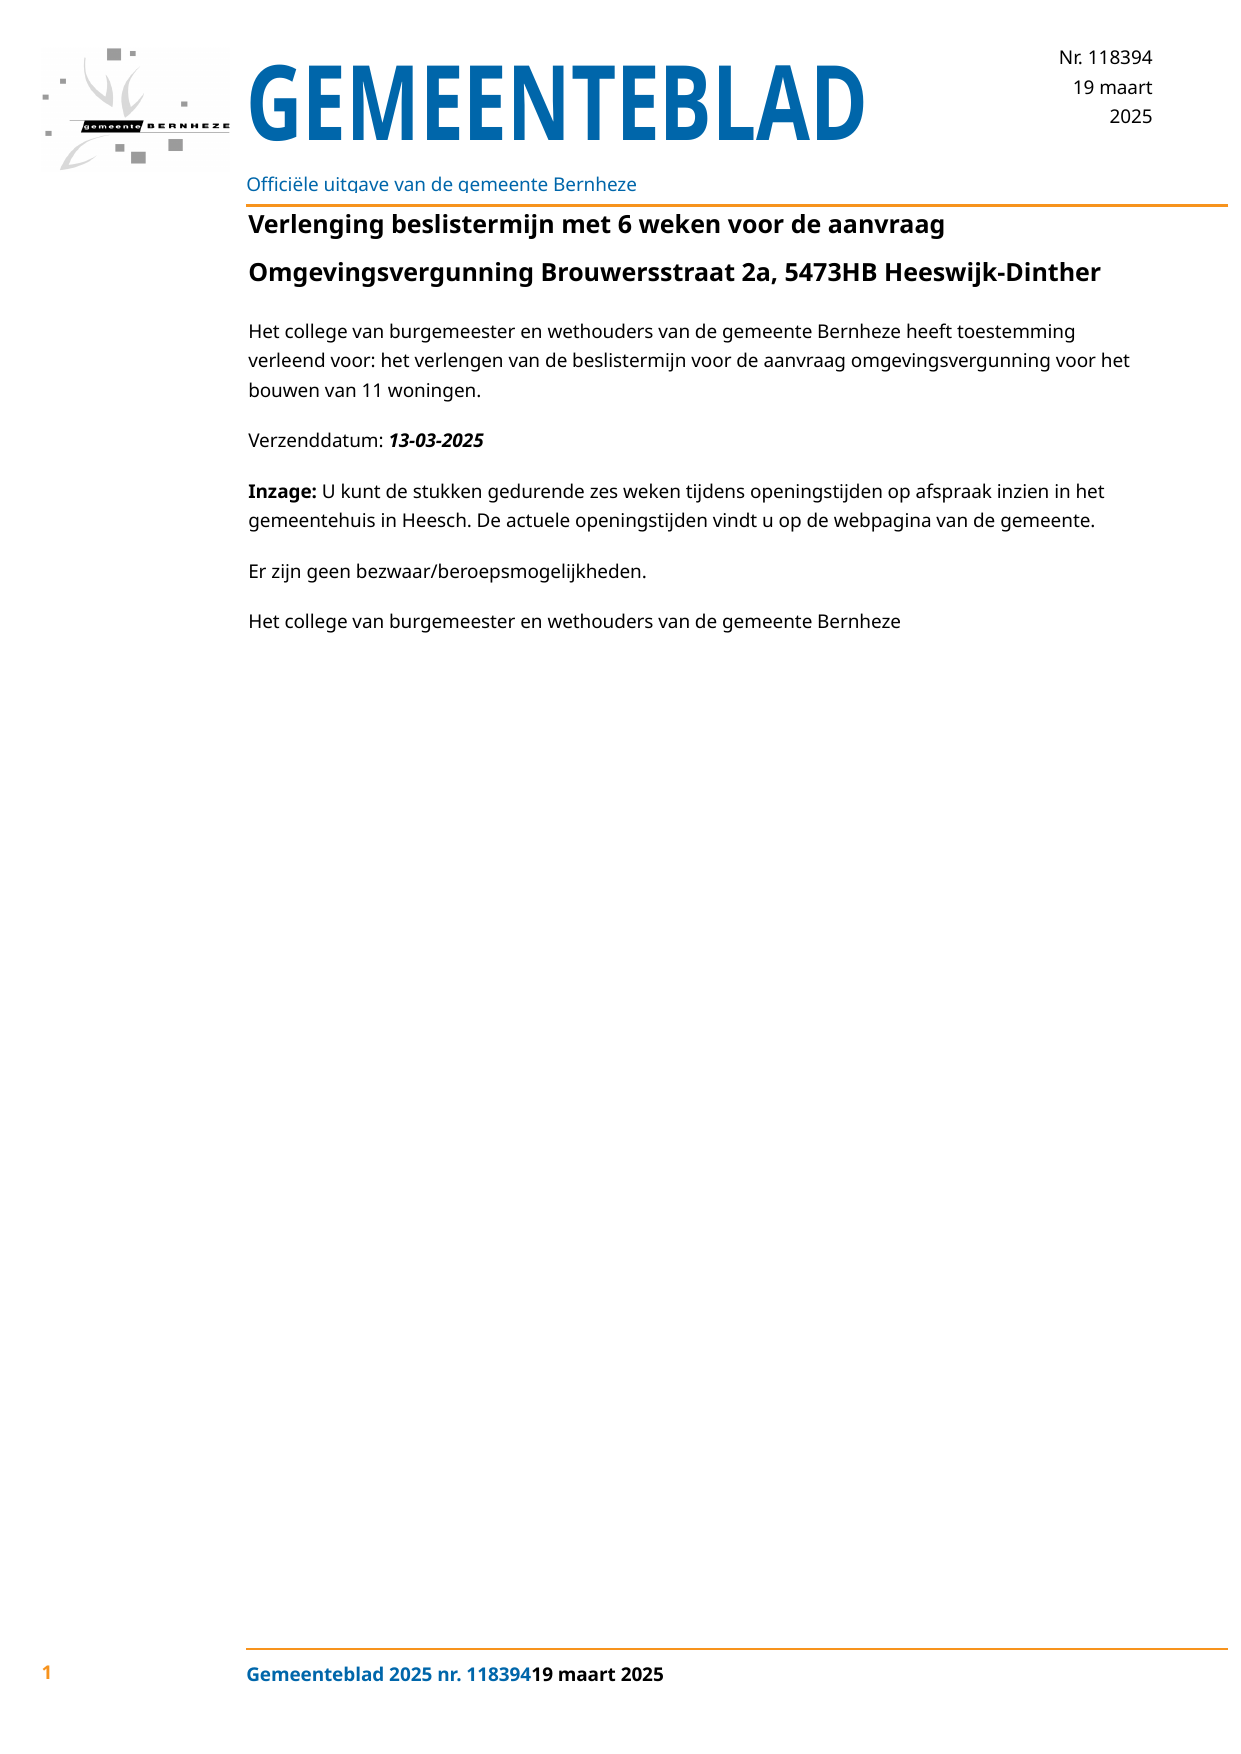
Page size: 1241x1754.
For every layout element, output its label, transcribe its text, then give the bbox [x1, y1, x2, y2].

text Verzenddatum: 13-03-2025 [248, 427, 1152, 453]
picture [41, 47, 231, 172]
text Inzage: U kunt de stukken gedurende zes weken tijdens openingstijden op afspraak inzien in het gemeentehuis in Heesch. De actuele openingstijden vindt u op de webpagina van de gemeente. [248, 478, 1152, 533]
text Er zijn geen bezwaar/beroepsmogelijkheden. [248, 558, 1152, 584]
text Verlenging beslistermijn met 6 weken voor de aanvraag Omgevingsvergunning Brouwersstraat 2a, 5473HB Heeswijk-Dinther [248, 207, 1152, 288]
text Het college van burgemeester en wethouders van de gemeente Bernheze heeft toestemming verleend voor: het verlengen van de beslistermijn voor de aanvraag omgevingsvergunning voor het bouwen van 11 woningen. [248, 318, 1152, 403]
text Het college van burgemeester en wethouders van de gemeente Bernheze [248, 608, 1152, 634]
